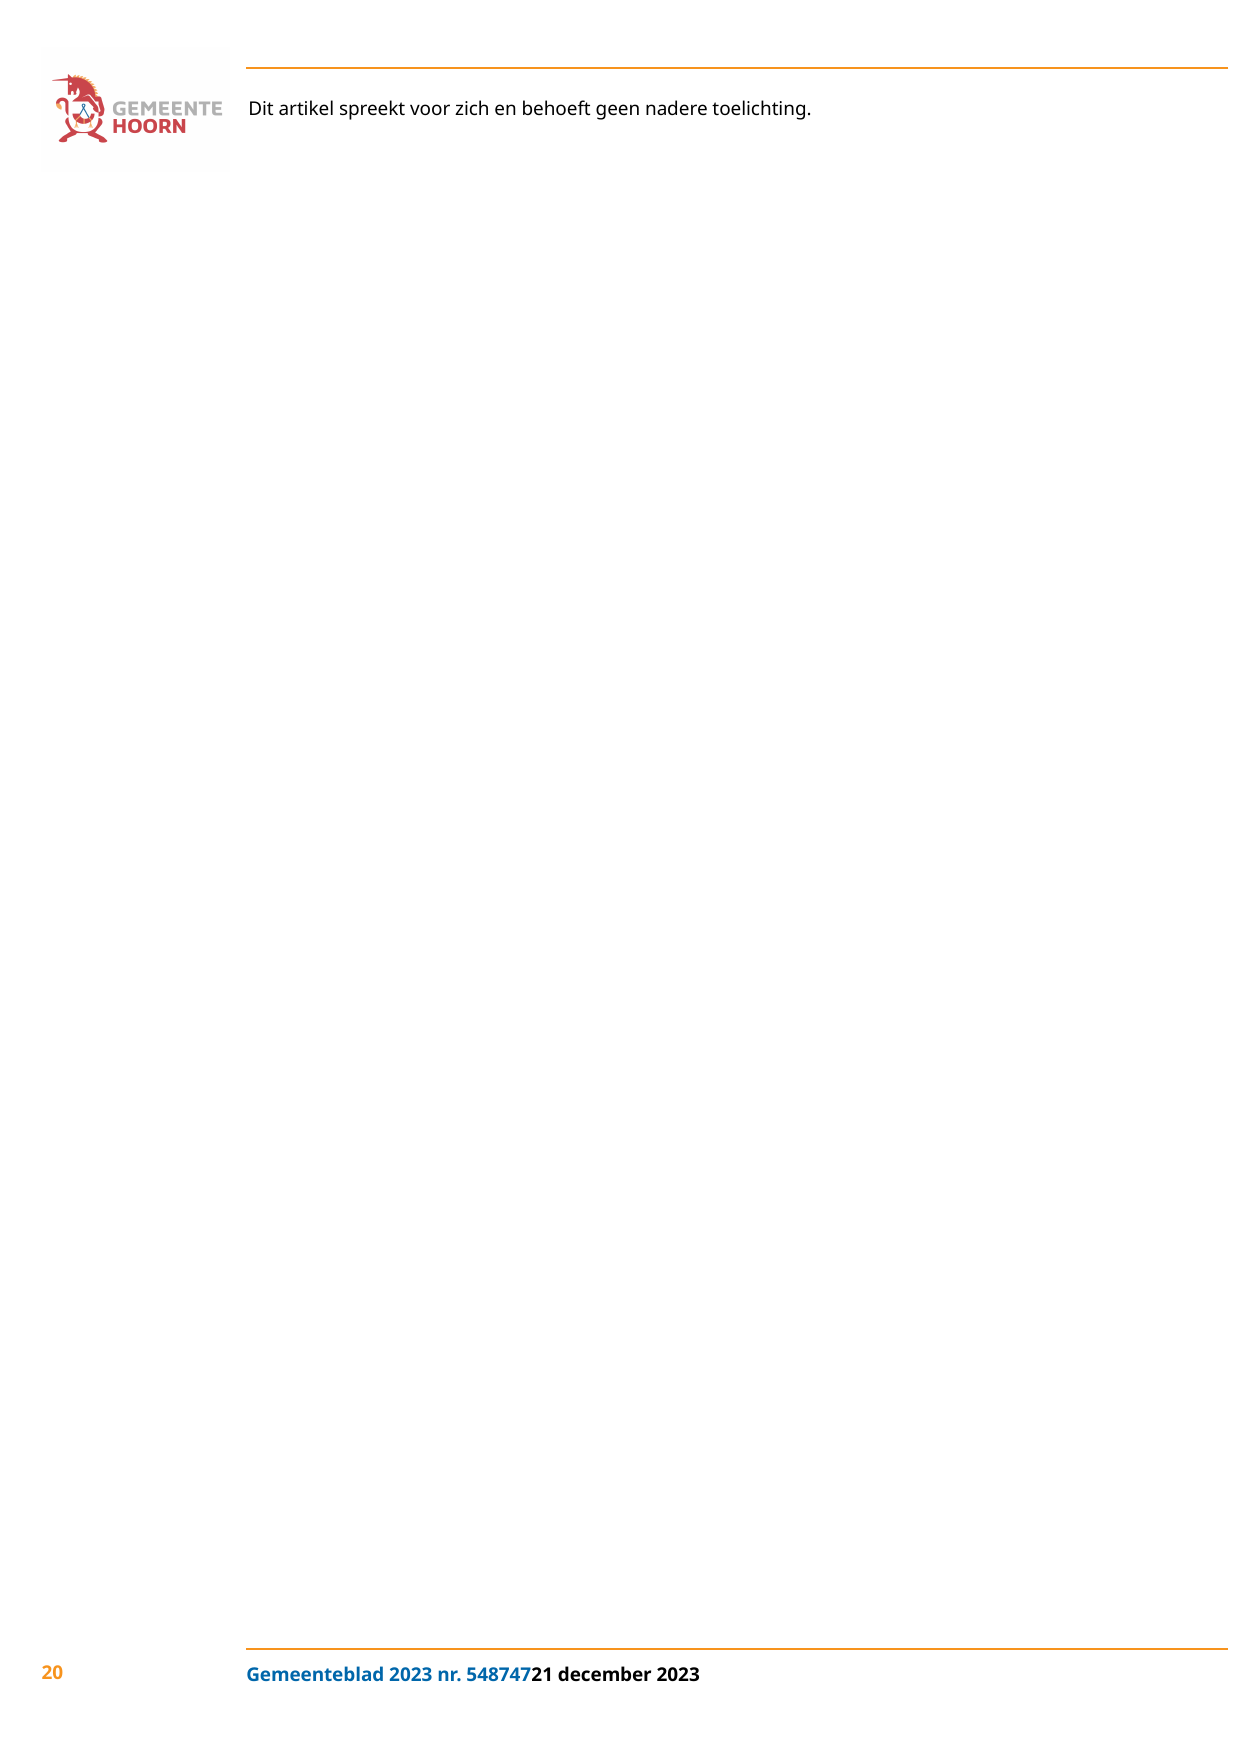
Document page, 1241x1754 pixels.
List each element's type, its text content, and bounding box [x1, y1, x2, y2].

text Dit artikel spreekt voor zich en behoeft geen nadere toelichting. [248, 95, 1152, 121]
picture [41, 47, 231, 172]
